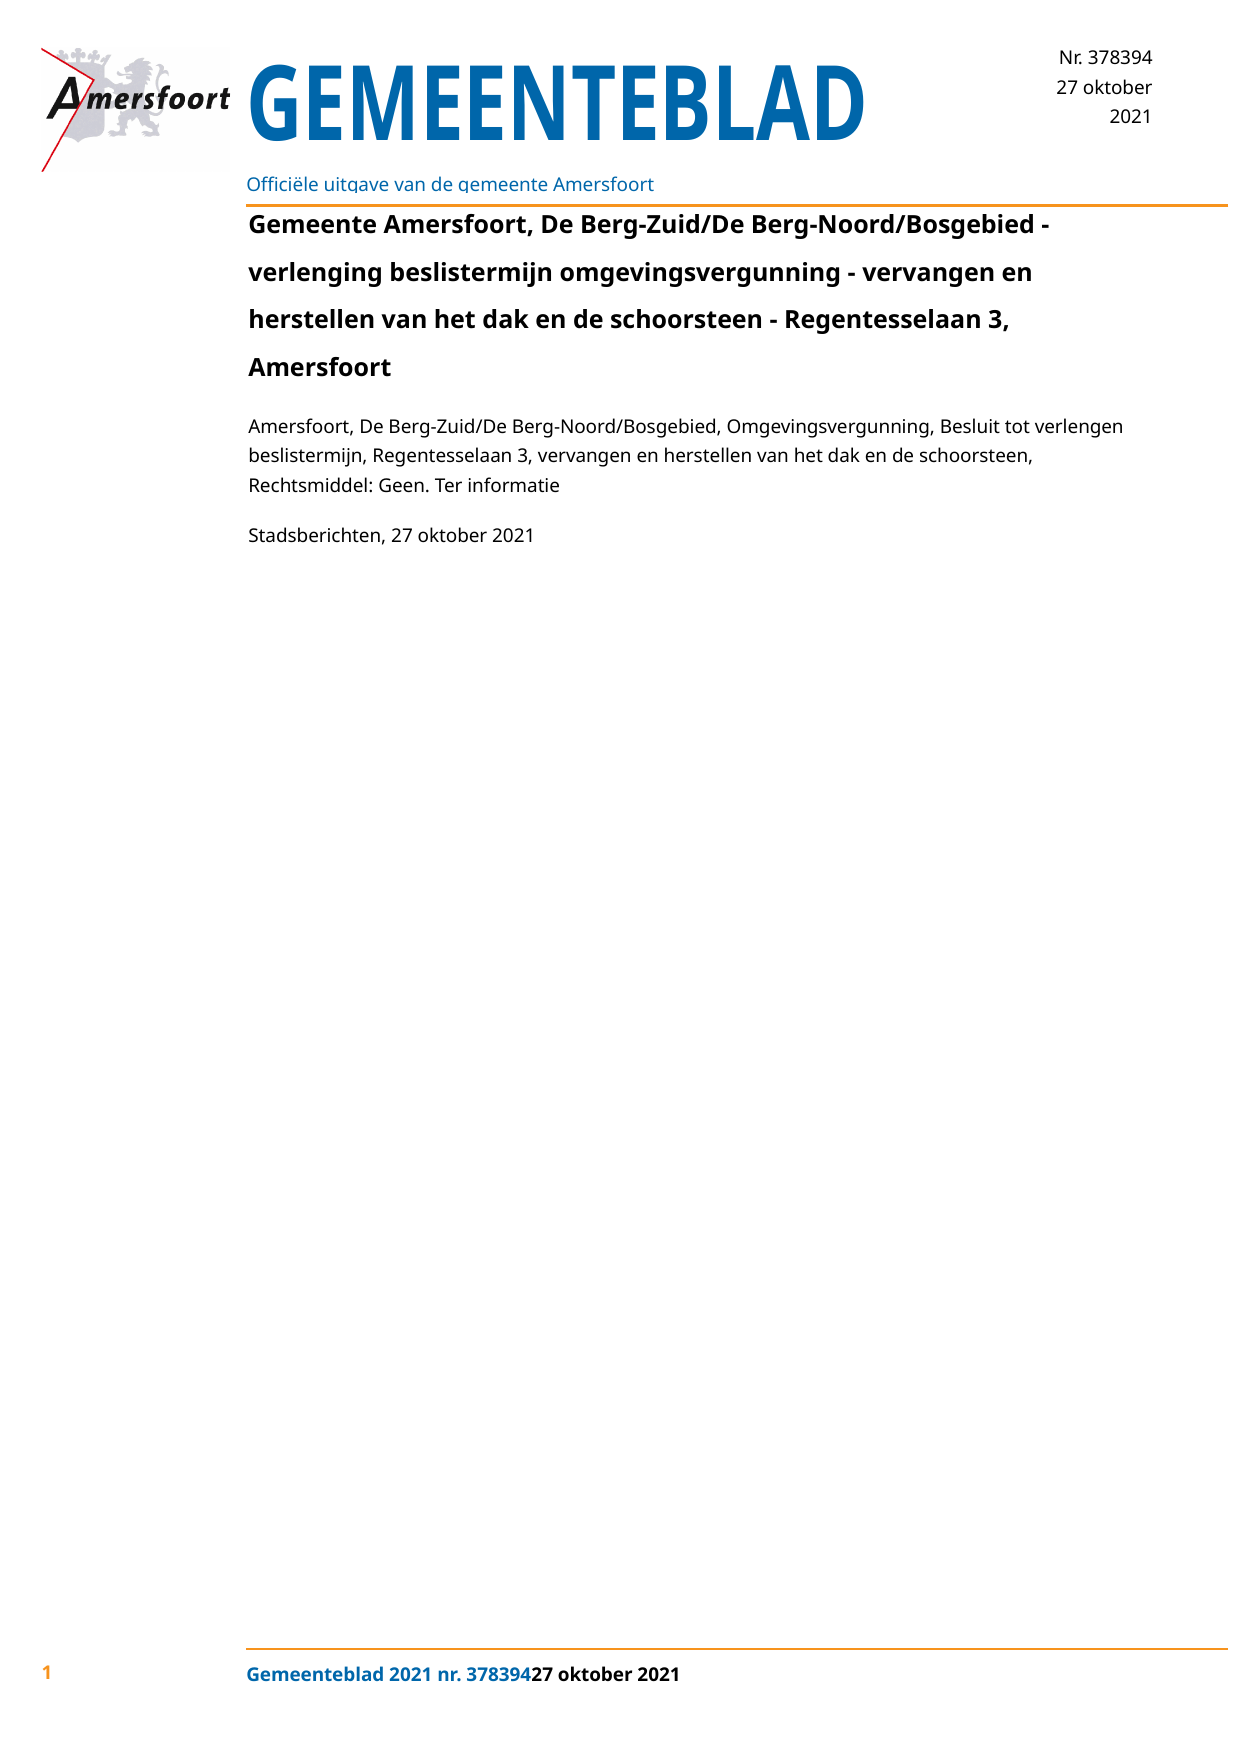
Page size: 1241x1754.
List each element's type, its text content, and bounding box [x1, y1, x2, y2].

text Gemeente Amersfoort, De Berg-Zuid/De Berg-Noord/Bosgebied - verlenging beslistermijn omgevingsvergunning - vervangen en herstellen van het dak en de schoorsteen - Regentesselaan 3, Amersfoort [248, 207, 1152, 384]
text Stadsberichten, 27 oktober 2021 [248, 523, 1152, 548]
text Amersfoort, De Berg-Zuid/De Berg-Noord/Bosgebied, Omgevingsvergunning, Besluit tot verlengen beslistermijn, Regentesselaan 3, vervangen en herstellen van het dak en de schoorsteen, Rechtsmiddel: Geen. Ter informatie [248, 413, 1152, 498]
picture [41, 47, 231, 172]
